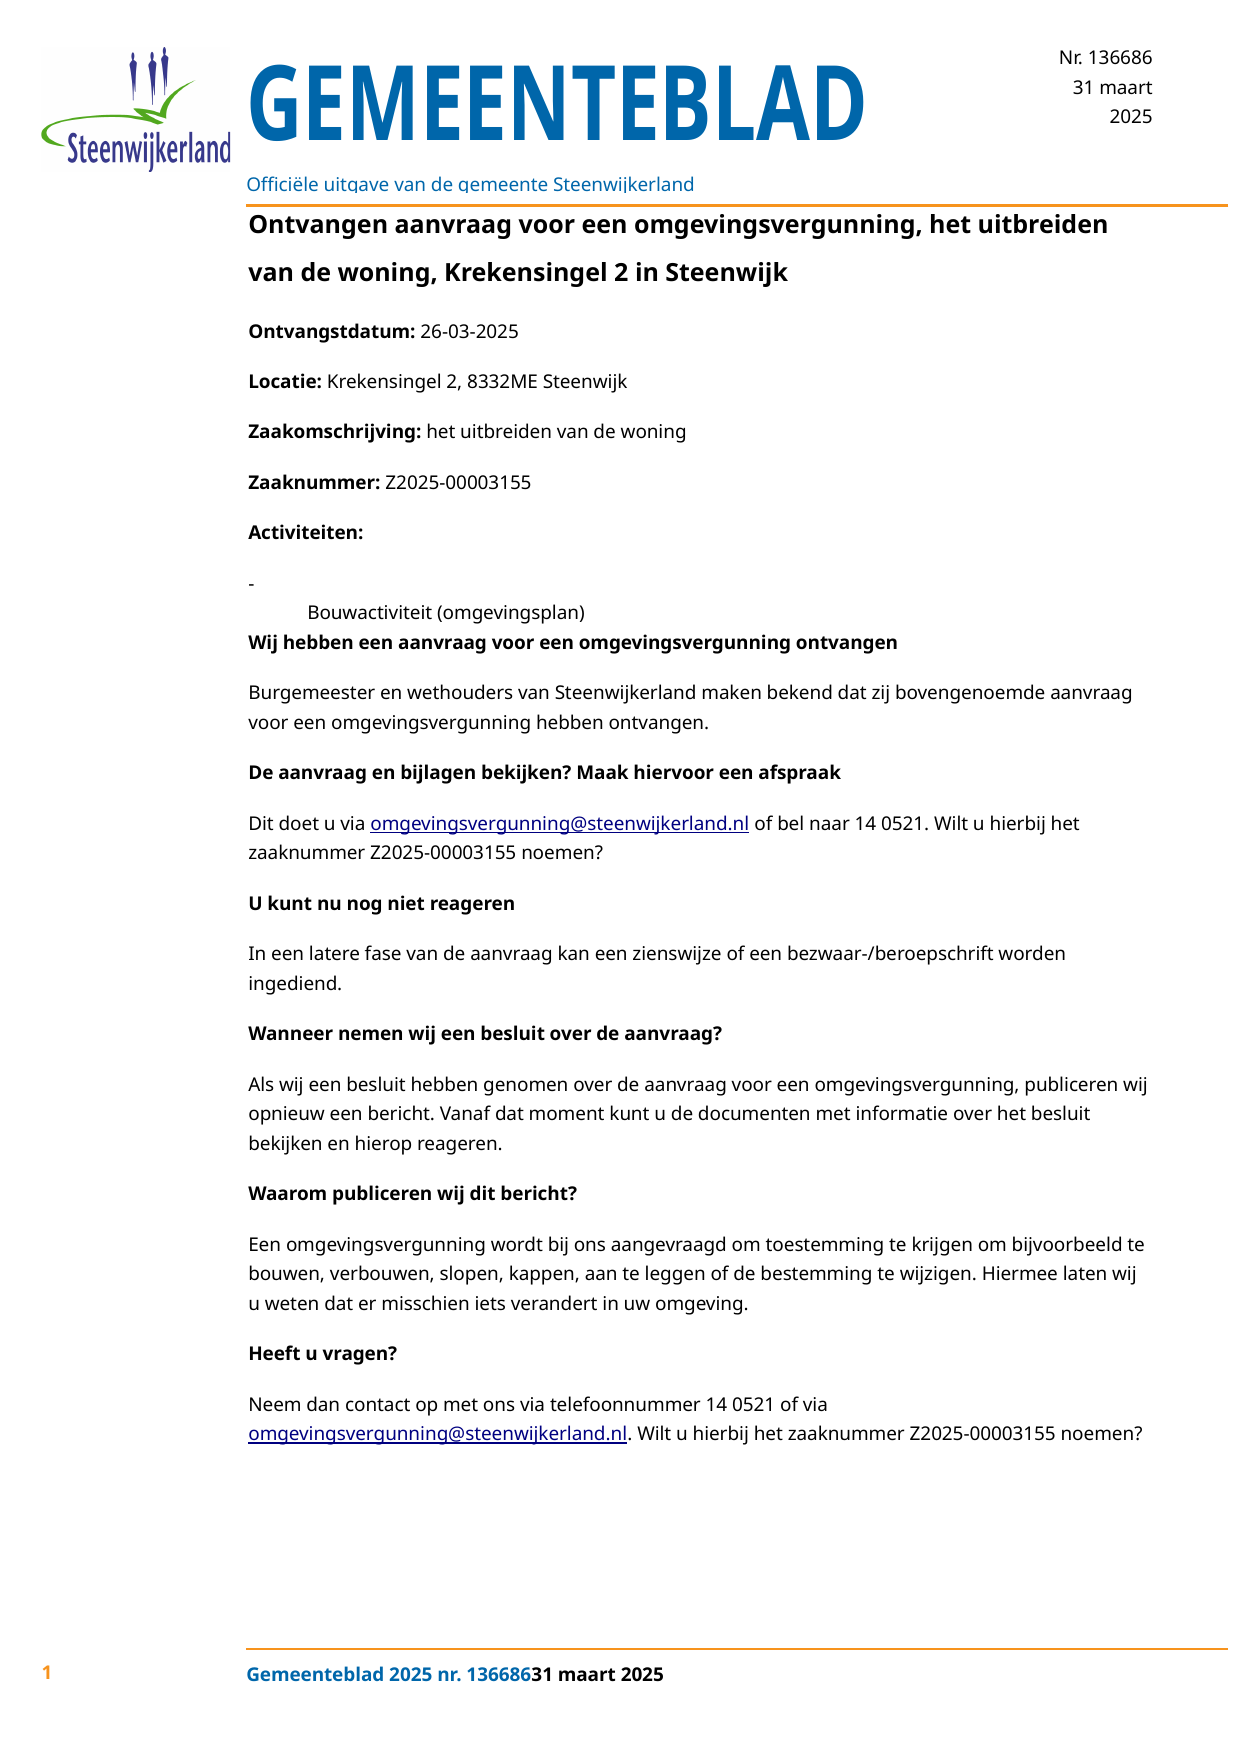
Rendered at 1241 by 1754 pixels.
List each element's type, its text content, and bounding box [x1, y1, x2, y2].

text Neem dan contact op met ons via telefoonnummer 14 0521 of via omgevingsvergunning@steenwijkerland.nl. Wilt u hierbij het zaaknummer Z2025-00003155 noemen? [248, 1391, 1152, 1446]
list Bouwactiviteit (omgevingsplan) [248, 599, 1152, 625]
text Ontvangstdatum: 26-03-2025 [248, 318, 1152, 344]
text Heeft u vragen? [248, 1340, 1152, 1366]
text In een latere fase van de aanvraag kan een zienswijze of een bezwaar-/beroepschrift worden ingediend. [248, 940, 1152, 996]
text Als wij een besluit hebben genomen over de aanvraag voor een omgevingsvergunning, publiceren wij opnieuw een bericht. Vanaf dat moment kunt u de documenten met informatie over het besluit bekijken en hierop reageren. [248, 1071, 1152, 1156]
text Locatie: Krekensingel 2, 8332ME Steenwijk [248, 368, 1152, 394]
text Wij hebben een aanvraag voor een omgevingsvergunning ontvangen [248, 629, 1152, 655]
text Ontvangen aanvraag voor een omgevingsvergunning, het uitbreiden van de woning, Krekensingel 2 in Steenwijk [248, 207, 1152, 288]
text Wanneer nemen wij een besluit over de aanvraag? [248, 1020, 1152, 1046]
text Waarom publiceren wij dit bericht? [248, 1180, 1152, 1206]
text Activiteiten: [248, 519, 1152, 545]
text De aanvraag en bijlagen bekijken? Maak hiervoor een afspraak [248, 759, 1152, 785]
text Zaaknummer: Z2025-00003155 [248, 469, 1152, 495]
picture [41, 47, 231, 172]
text Een omgevingsvergunning wordt bij ons aangevraagd om toestemming te krijgen om bijvoorbeeld te bouwen, verbouwen, slopen, kappen, aan te leggen of de bestemming te wijzigen. Hiermee laten wij u weten dat er misschien iets verandert in uw omgeving. [248, 1231, 1152, 1316]
text Zaakomschrijving: het uitbreiden van de woning [248, 419, 1152, 444]
text Burgemeester en wethouders van Steenwijkerland maken bekend dat zij bovengenoemde aanvraag voor een omgevingsvergunning hebben ontvangen. [248, 679, 1152, 735]
text Dit doet u via omgevingsvergunning@steenwijkerland.nl of bel naar 14 0521. Wilt u hierbij het zaaknummer Z2025-00003155 noemen? [248, 810, 1152, 865]
text U kunt nu nog niet reageren [248, 890, 1152, 916]
